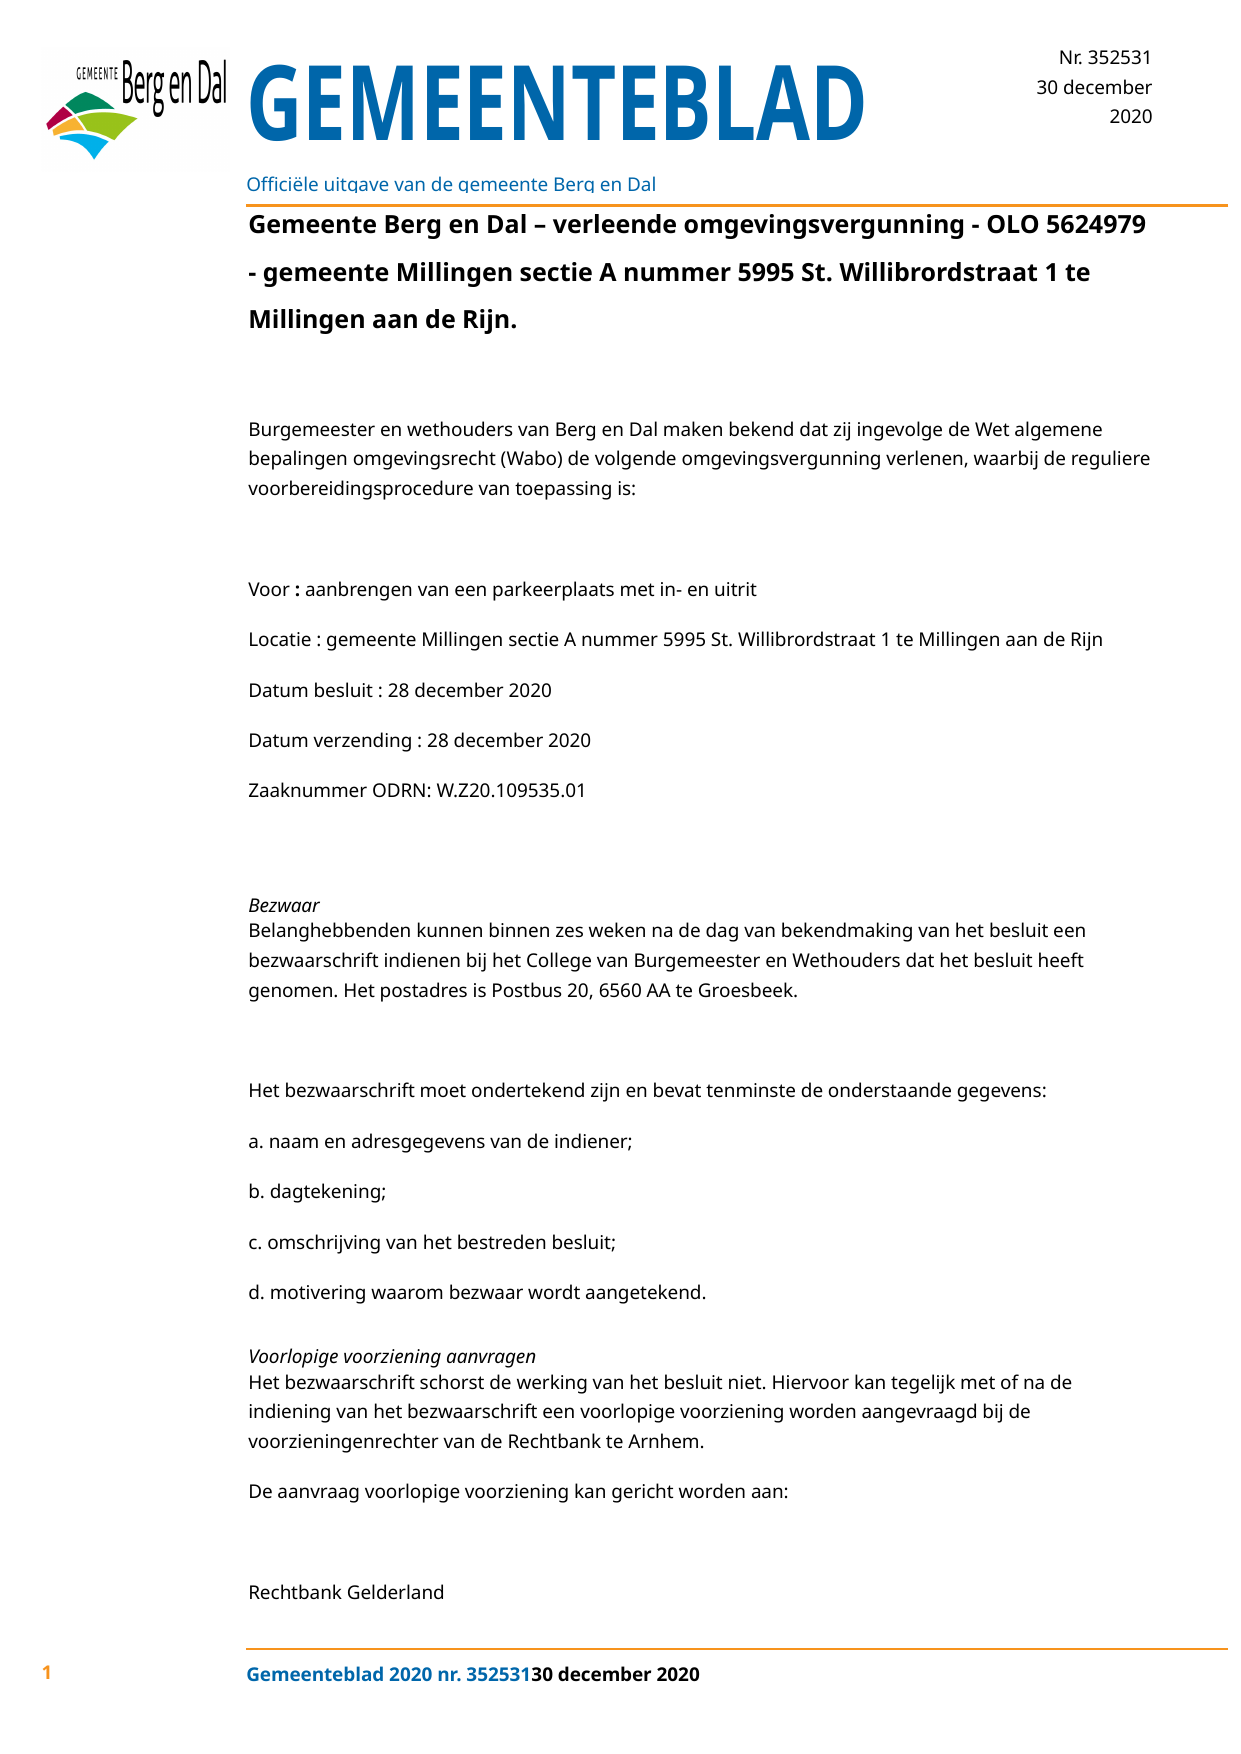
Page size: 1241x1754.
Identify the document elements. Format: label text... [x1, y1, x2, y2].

text De aanvraag voorlopige voorziening kan gericht worden aan: [248, 1479, 1152, 1504]
text Gemeente Berg en Dal – verleende omgevingsvergunning - OLO 5624979 - gemeente Millingen sectie A nummer 5995 St. Willibrordstraat 1 te Millingen aan de Rijn. [248, 207, 1152, 336]
picture [41, 47, 231, 172]
text Rechtbank Gelderland [248, 1579, 1152, 1605]
text Locatie : gemeente Millingen sectie A nummer 5995 St. Willibrordstraat 1 te Millingen aan de Rijn [248, 626, 1152, 652]
text Burgemeester en wethouders van Berg en Dal maken bekend dat zij ingevolge de Wet algemene bepalingen omgevingsrecht (Wabo) de volgende omgevingsvergunning verlenen, waarbij de reguliere voorbereidingsprocedure van toepassing is: [248, 416, 1152, 501]
text c. omschrijving van het bestreden besluit; [248, 1229, 1152, 1255]
text Voorlopige voorziening aanvragen [248, 1343, 1152, 1369]
text Datum verzending : 28 december 2020 [248, 727, 1152, 753]
text a. naam en adresgegevens van de indiener; [248, 1128, 1152, 1154]
text b. dagtekening; [248, 1178, 1152, 1204]
text Belanghebbenden kunnen binnen zes weken na de dag van bekendmaking van het besluit een bezwaarschrift indienen bij het College van Burgemeester en Wethouders dat het besluit heeft genomen. Het postadres is Postbus 20, 6560 AA te Groesbeek. [248, 918, 1152, 1003]
text Voor : aanbrengen van een parkeerplaats met in- en uitrit [248, 576, 1152, 602]
text Het bezwaarschrift moet ondertekend zijn en bevat tenminste de onderstaande gegevens: [248, 1078, 1152, 1103]
text Datum besluit : 28 december 2020 [248, 677, 1152, 702]
text Bezwaar [248, 892, 1152, 918]
text d. motivering waarom bezwaar wordt aangetekend. [248, 1279, 1152, 1305]
text Zaaknummer ODRN: W.Z20.109535.01 [248, 778, 1152, 803]
text Het bezwaarschrift schorst de werking van het besluit niet. Hiervoor kan tegelijk met of na de indiening van het bezwaarschrift een voorlopige voorziening worden aangevraagd bij de voorzieningenrechter van de Rechtbank te Arnhem. [248, 1369, 1152, 1454]
